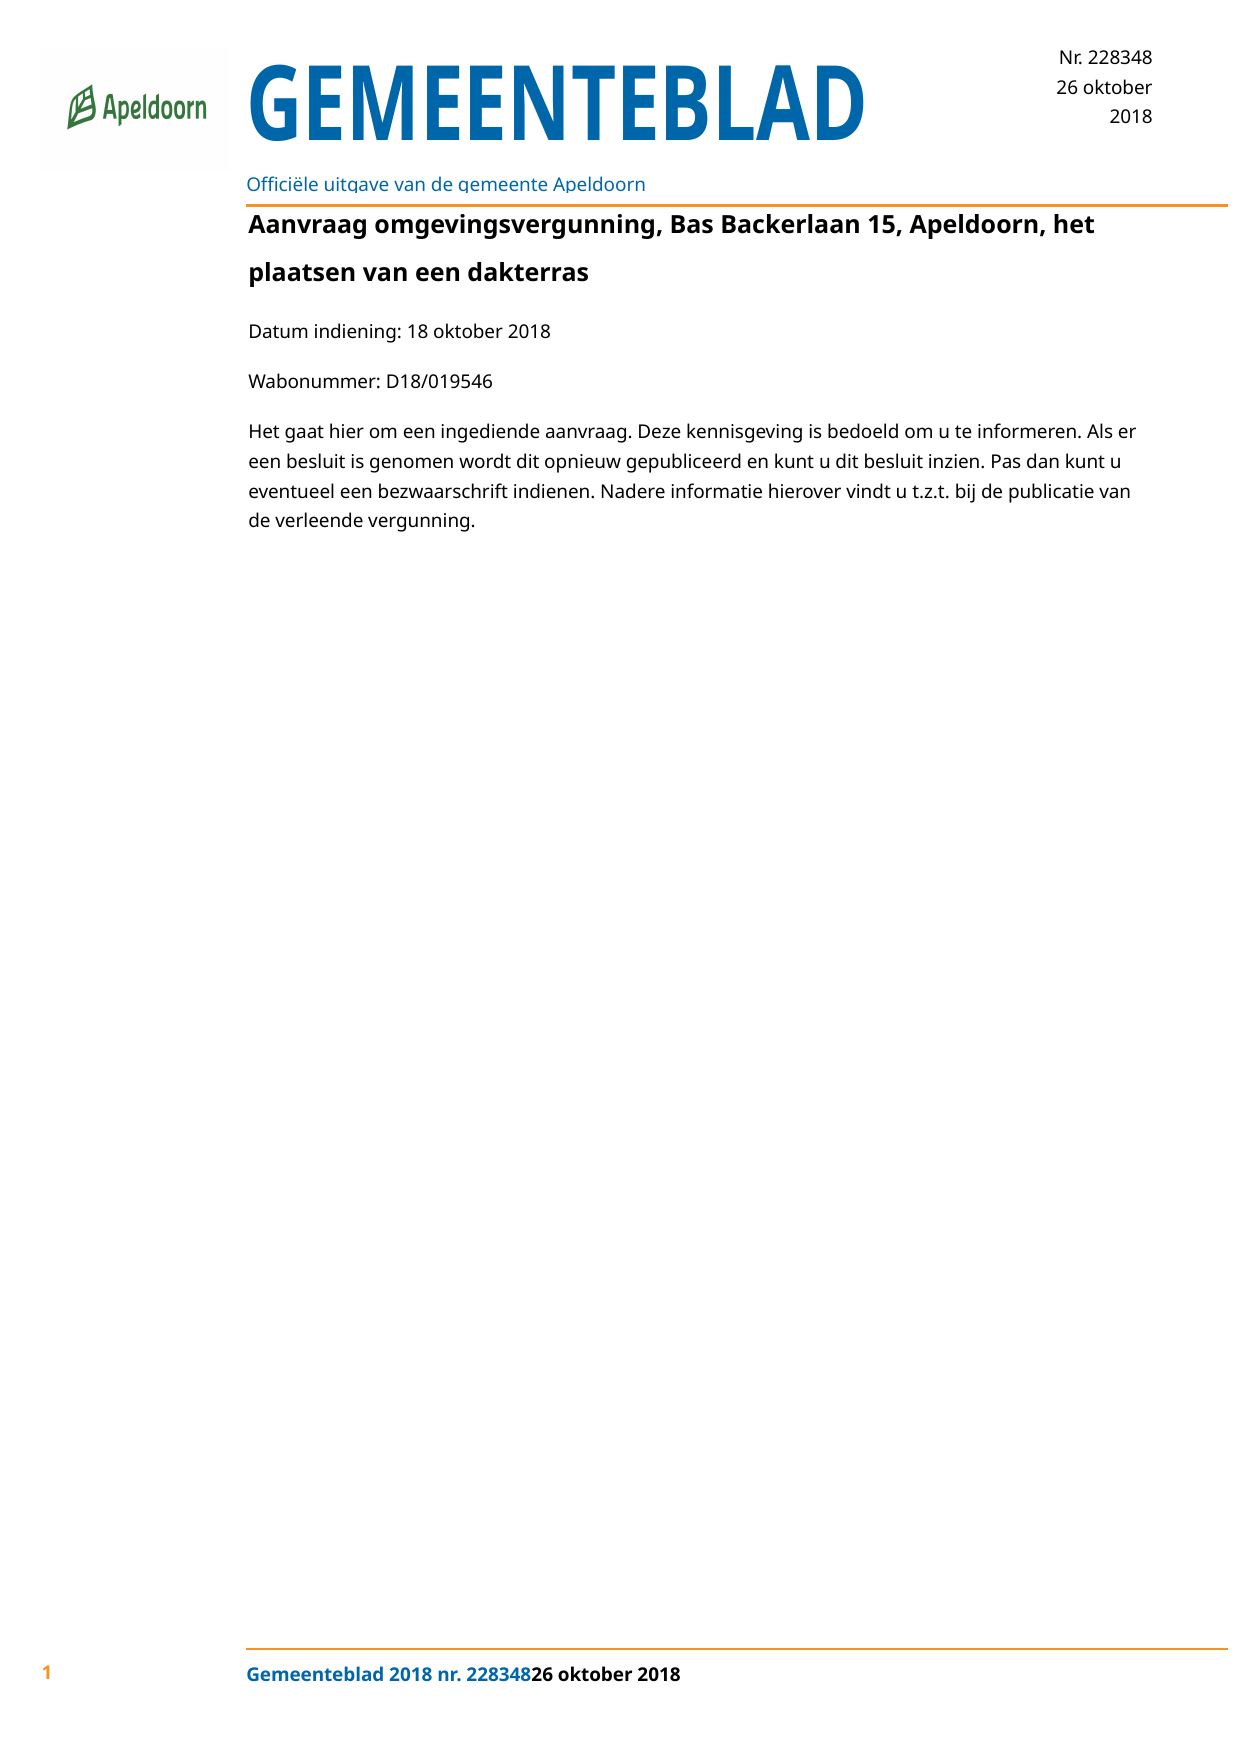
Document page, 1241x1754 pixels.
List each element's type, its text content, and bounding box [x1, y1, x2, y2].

text Het gaat hier om een ingediende aanvraag. Deze kennisgeving is bedoeld om u te informeren. Als er een besluit is genomen wordt dit opnieuw gepubliceerd en kunt u dit besluit inzien. Pas dan kunt u eventueel een bezwaarschrift indienen. Nadere informatie hierover vindt u t.z.t. bij de publicatie van de verleende vergunning. [248, 419, 1152, 533]
text Aanvraag omgevingsvergunning, Bas Backerlaan 15, Apeldoorn, het plaatsen van een dakterras [248, 207, 1152, 288]
text Datum indiening: 18 oktober 2018 [248, 318, 1152, 344]
picture [41, 47, 231, 172]
text Wabonummer: D18/019546 [248, 368, 1152, 394]
